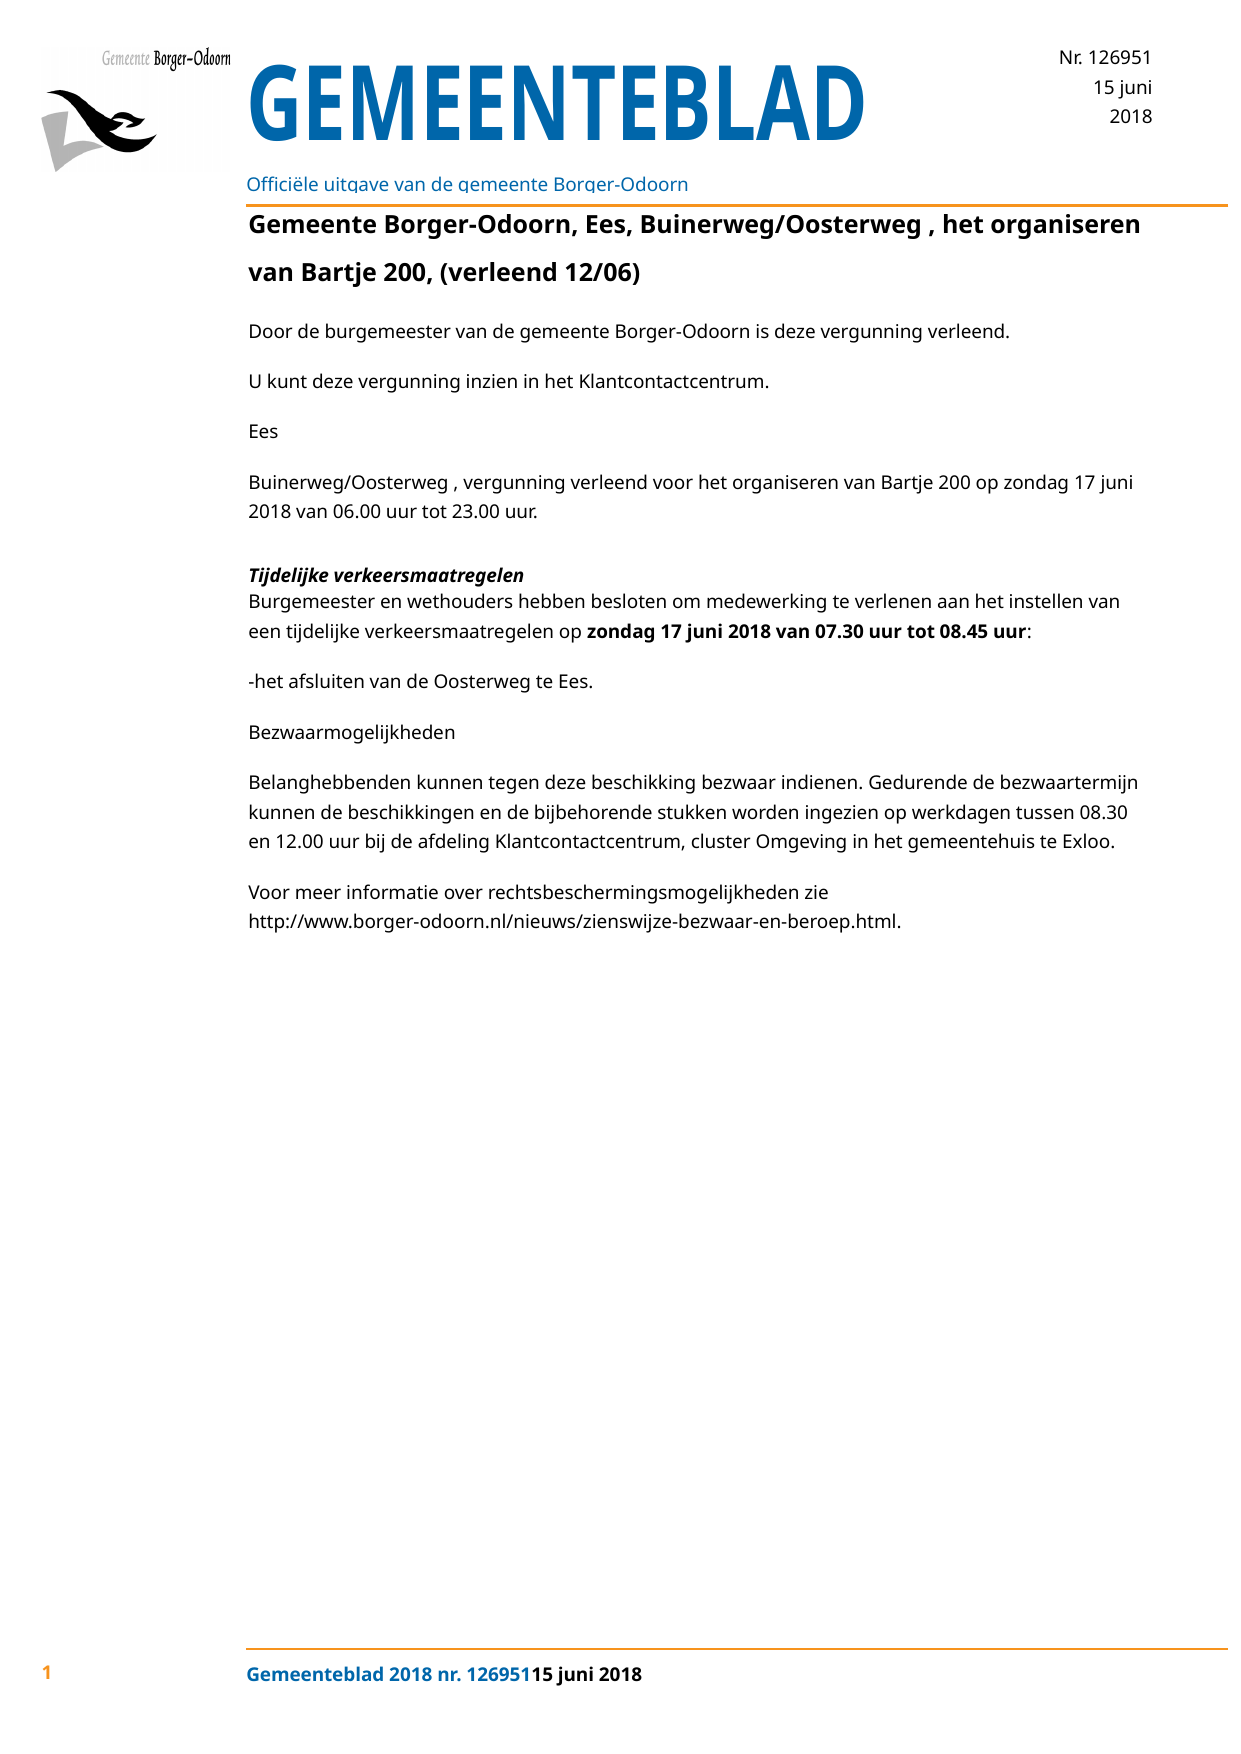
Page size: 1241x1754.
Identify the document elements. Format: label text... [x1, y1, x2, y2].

text Belanghebbenden kunnen tegen deze beschikking bezwaar indienen. Gedurende de bezwaartermijn kunnen de beschikkingen en de bijbehorende stukken worden ingezien op werkdagen tussen 08.30 en 12.00 uur bij de afdeling Klantcontactcentrum, cluster Omgeving in het gemeentehuis te Exloo. [248, 769, 1152, 854]
picture [41, 47, 231, 172]
text Door de burgemeester van de gemeente Borger-Odoorn is deze vergunning verleend. [248, 318, 1152, 344]
text Buinerweg/Oosterweg , vergunning verleend voor het organiseren van Bartje 200 op zondag 17 juni 2018 van 06.00 uur tot 23.00 uur. [248, 469, 1152, 524]
text U kunt deze vergunning inzien in het Klantcontactcentrum. [248, 368, 1152, 394]
text Burgemeester en wethouders hebben besloten om medewerking te verlenen aan het instellen van een tijdelijke verkeersmaatregelen op zondag 17 juni 2018 van 07.30 uur tot 08.45 uur: [248, 588, 1152, 644]
text Gemeente Borger-Odoorn, Ees, Buinerweg/Oosterweg , het organiseren van Bartje 200, (verleend 12/06) [248, 207, 1152, 288]
text Ees [248, 419, 1152, 444]
text Bezwaarmogelijkheden [248, 719, 1152, 744]
text -het afsluiten van de Oosterweg te Ees. [248, 668, 1152, 694]
text Tijdelijke verkeersmaatregelen [248, 563, 1152, 588]
text Voor meer informatie over rechtsbeschermingsmogelijkheden zie http://www.borger-odoorn.nl/nieuws/zienswijze-bezwaar-en-beroep.html. [248, 879, 1152, 934]
